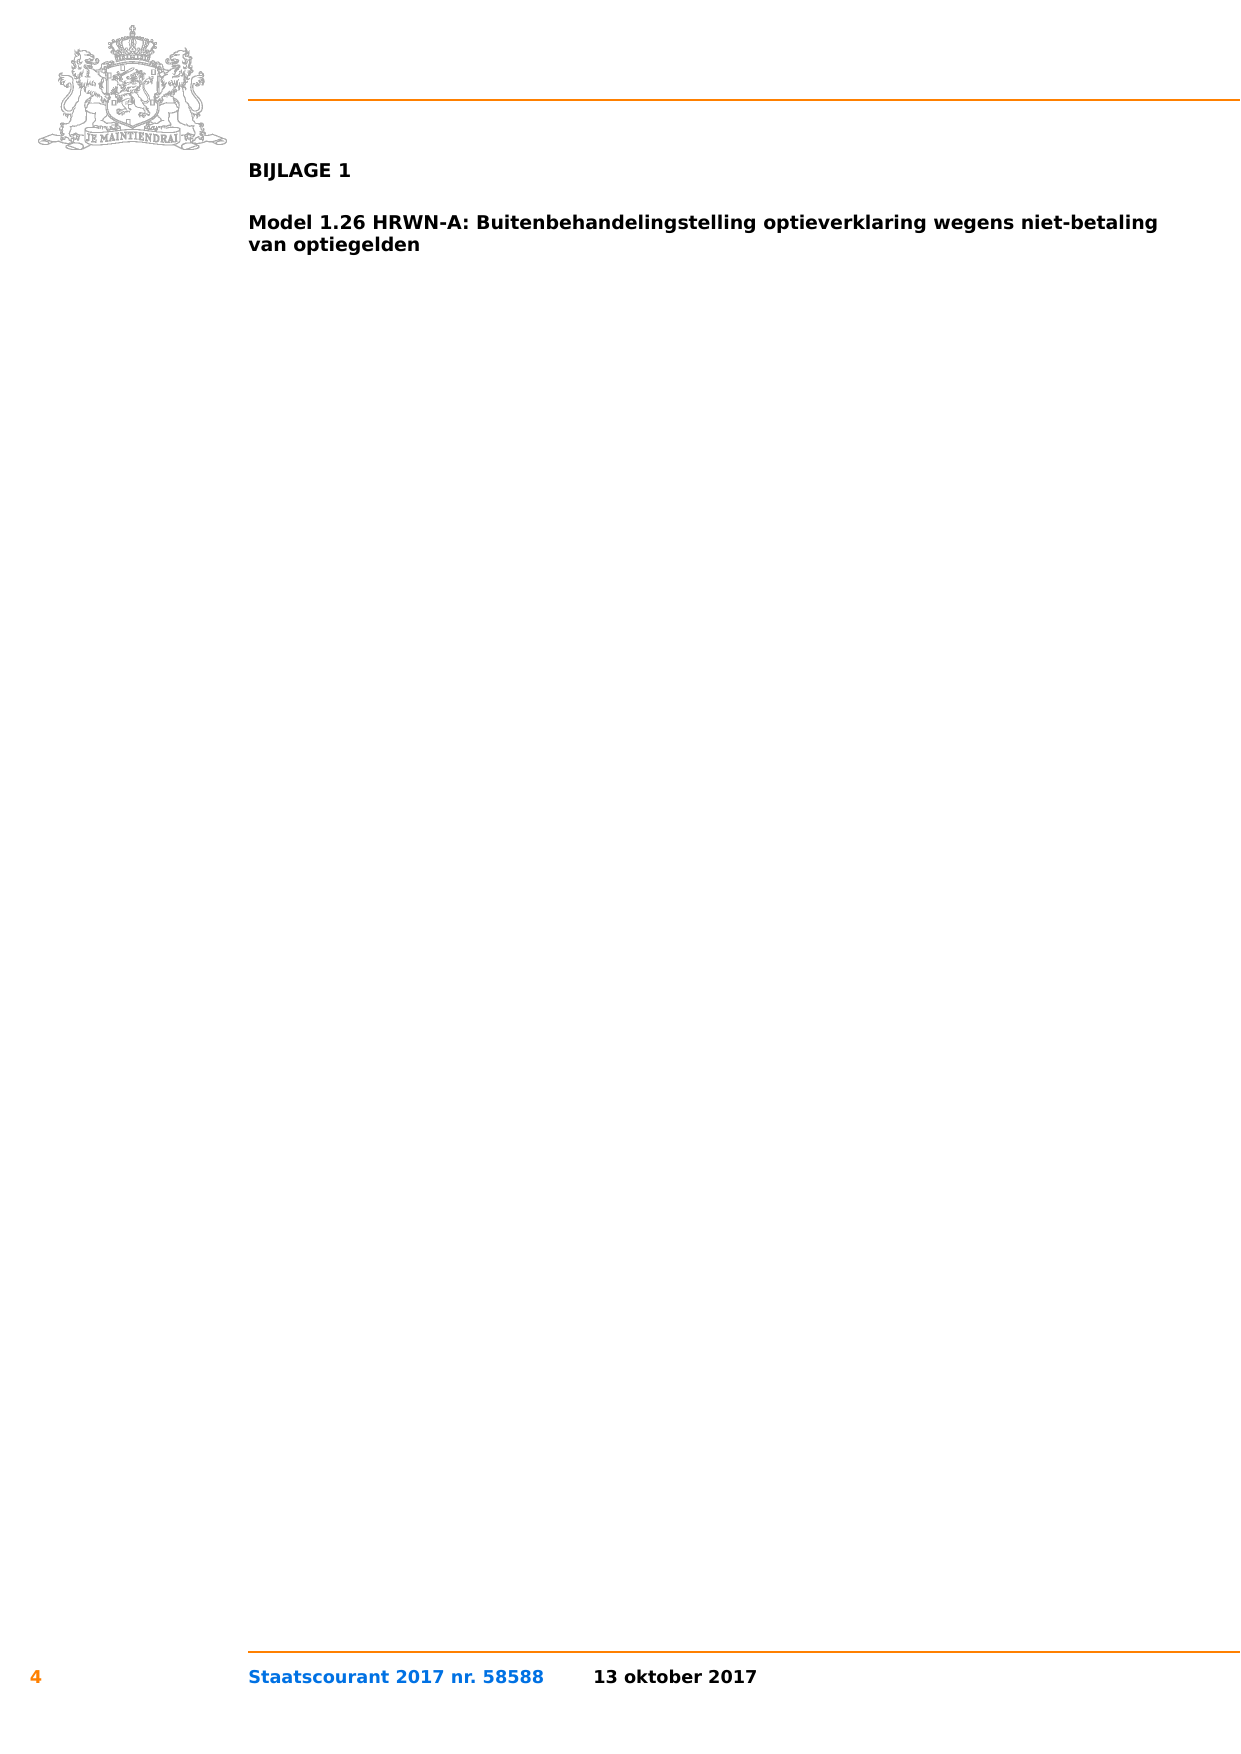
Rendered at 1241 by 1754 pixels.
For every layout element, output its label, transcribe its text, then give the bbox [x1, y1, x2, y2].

subtitle BIJLAGE 1 [248, 160, 1163, 182]
subtitle Model 1.26 HRWN-A: Buitenbehandelingstelling optieverklaring wegens niet-betaling van optiegelden [248, 212, 1163, 256]
picture [38, 25, 227, 150]
